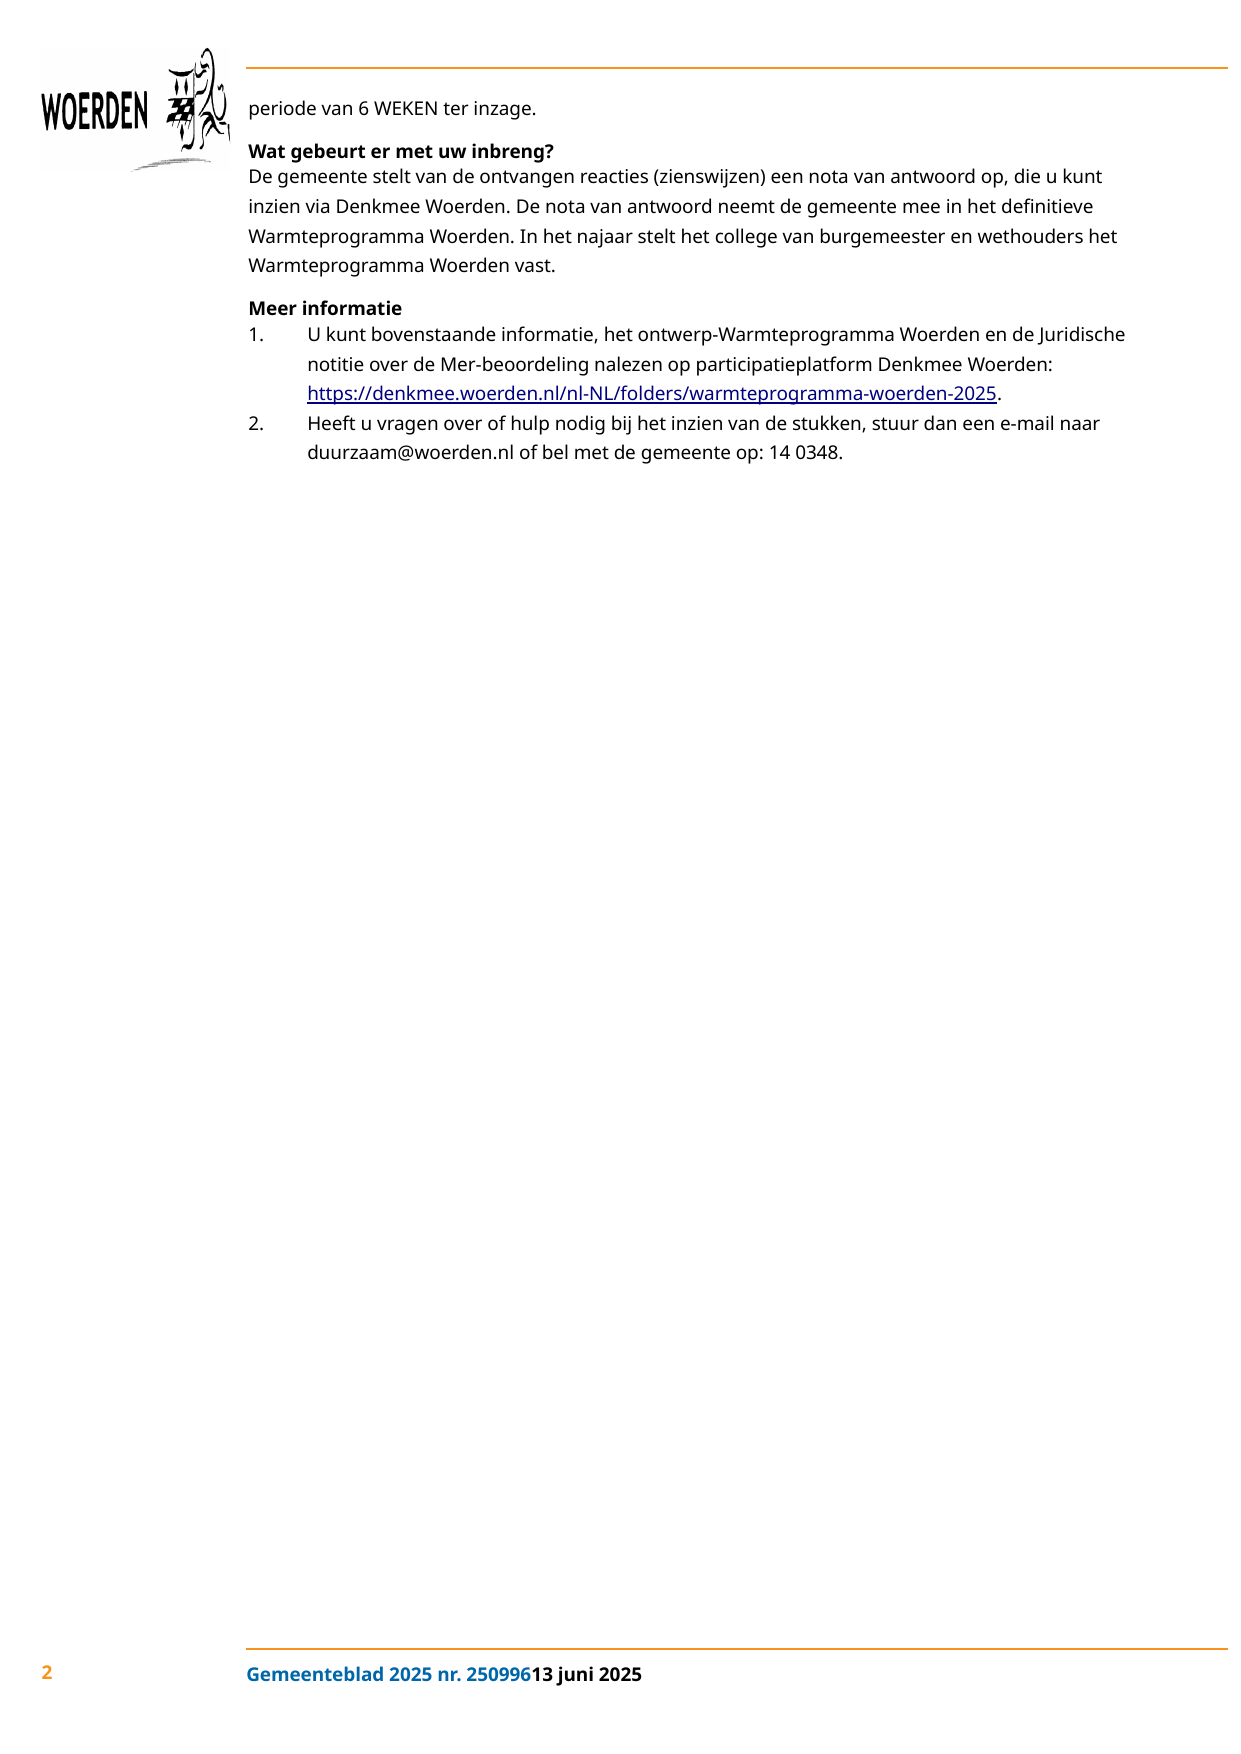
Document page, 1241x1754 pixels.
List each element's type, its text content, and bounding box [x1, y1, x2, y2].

list Heeft u vragen over of hulp nodig bij het inzien van de stukken, stuur dan een e-mail naar duurzaam@woerden.nl of bel met de gemeente op: 14 0348. [248, 410, 1152, 465]
text periode van 6 WEKEN ter inzage. [248, 95, 1152, 121]
picture [41, 47, 231, 172]
text Meer informatie [248, 296, 1152, 321]
text Wat gebeurt er met uw inbreng? [248, 138, 1152, 164]
list U kunt bovenstaande informatie, het ontwerp-Warmteprogramma Woerden en de Juridische notitie over de Mer-beoordeling nalezen op participatieplatform Denkmee Woerden: https://denkmee.woerden.nl/nl-NL/folders/warmteprogramma-woerden-2025. [248, 321, 1152, 406]
text De gemeente stelt van de ontvangen reacties (zienswijzen) een nota van antwoord op, die u kunt inzien via Denkmee Woerden. De nota van antwoord neemt de gemeente mee in het definitieve Warmteprogramma Woerden. In het najaar stelt het college van burgemeester en wethouders het Warmteprogramma Woerden vast. [248, 164, 1152, 278]
